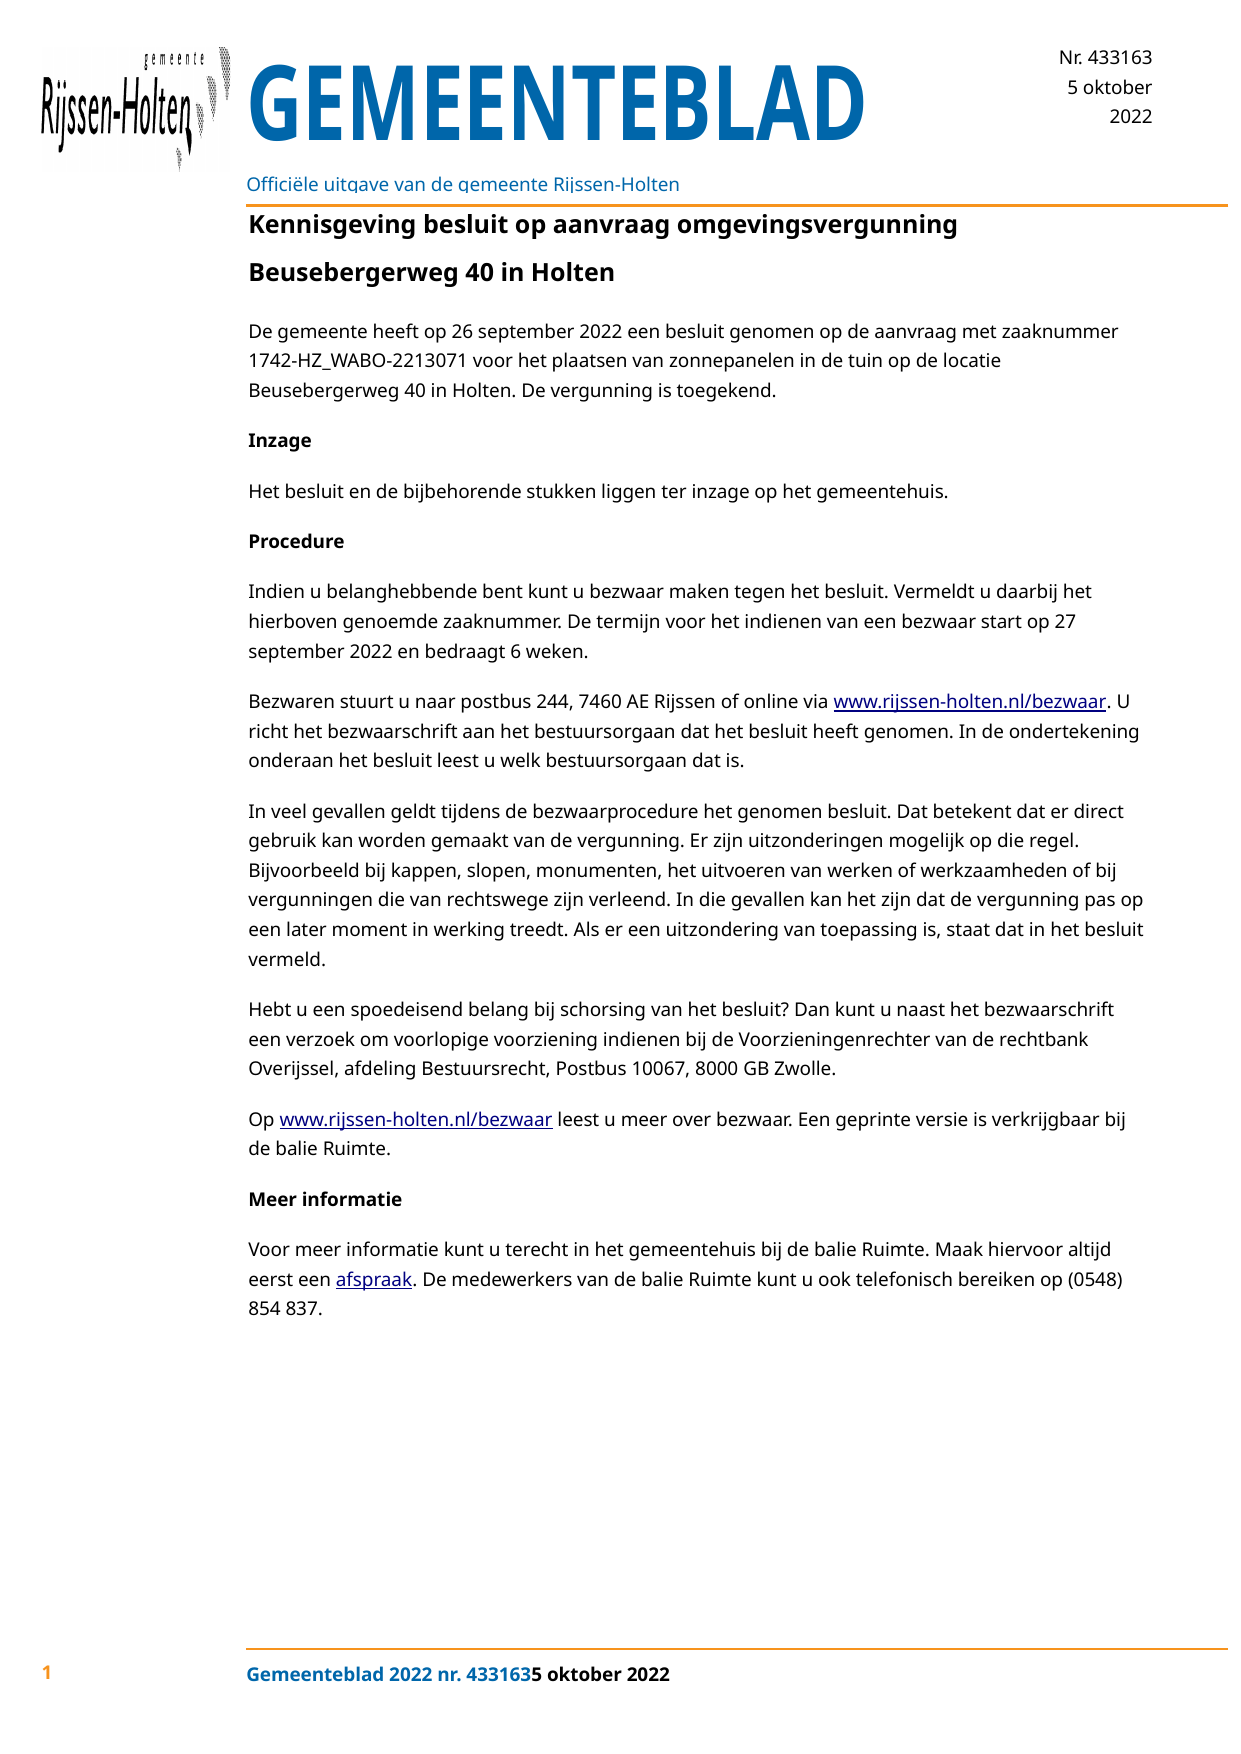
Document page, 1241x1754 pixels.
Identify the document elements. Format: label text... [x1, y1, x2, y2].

text In veel gevallen geldt tijdens de bezwaarprocedure het genomen besluit. Dat betekent dat er direct gebruik kan worden gemaakt van de vergunning. Er zijn uitzonderingen mogelijk op die regel. Bijvoorbeeld bij kappen, slopen, monumenten, het uitvoeren van werken of werkzaamheden of bij vergunningen die van rechtswege zijn verleend. In die gevallen kan het zijn dat de vergunning pas op een later moment in werking treedt. Als er een uitzondering van toepassing is, staat dat in het besluit vermeld. [248, 798, 1152, 972]
text Inzage [248, 427, 1152, 453]
text Kennisgeving besluit op aanvraag omgevingsvergunning Beusebergerweg 40 in Holten [248, 207, 1152, 288]
text Indien u belanghebbende bent kunt u bezwaar maken tegen het besluit. Vermeldt u daarbij het hierboven genoemde zaaknummer. De termijn voor het indienen van een bezwaar start op 27 september 2022 en bedraagt 6 weken. [248, 579, 1152, 664]
text Voor meer informatie kunt u terecht in het gemeentehuis bij de balie Ruimte. Maak hiervoor altijd eerst een afspraak. De medewerkers van de balie Ruimte kunt u ook telefonisch bereiken op (0548) 854 837. [248, 1236, 1152, 1321]
text De gemeente heeft op 26 september 2022 een besluit genomen op de aanvraag met zaaknummer 1742-HZ_WABO-2213071 voor het plaatsen van zonnepanelen in de tuin op de locatie Beusebergerweg 40 in Holten. De vergunning is toegekend. [248, 318, 1152, 403]
picture [41, 47, 231, 172]
text Op www.rijssen-holten.nl/bezwaar leest u meer over bezwaar. Een geprinte versie is verkrijgbaar bij de balie Ruimte. [248, 1106, 1152, 1161]
text Procedure [248, 528, 1152, 554]
text Hebt u een spoedeisend belang bij schorsing van het besluit? Dan kunt u naast het bezwaarschrift een verzoek om voorlopige voorziening indienen bij de Voorzieningenrechter van de rechtbank Overijssel, afdeling Bestuursrecht, Postbus 10067, 8000 GB Zwolle. [248, 996, 1152, 1081]
text Bezwaren stuurt u naar postbus 244, 7460 AE Rijssen of online via www.rijssen-holten.nl/bezwaar. U richt het bezwaarschrift aan het bestuursorgaan dat het besluit heeft genomen. In de ondertekening onderaan het besluit leest u welk bestuursorgaan dat is. [248, 688, 1152, 773]
text Het besluit en de bijbehorende stukken liggen ter inzage op het gemeentehuis. [248, 478, 1152, 504]
text Meer informatie [248, 1186, 1152, 1212]
